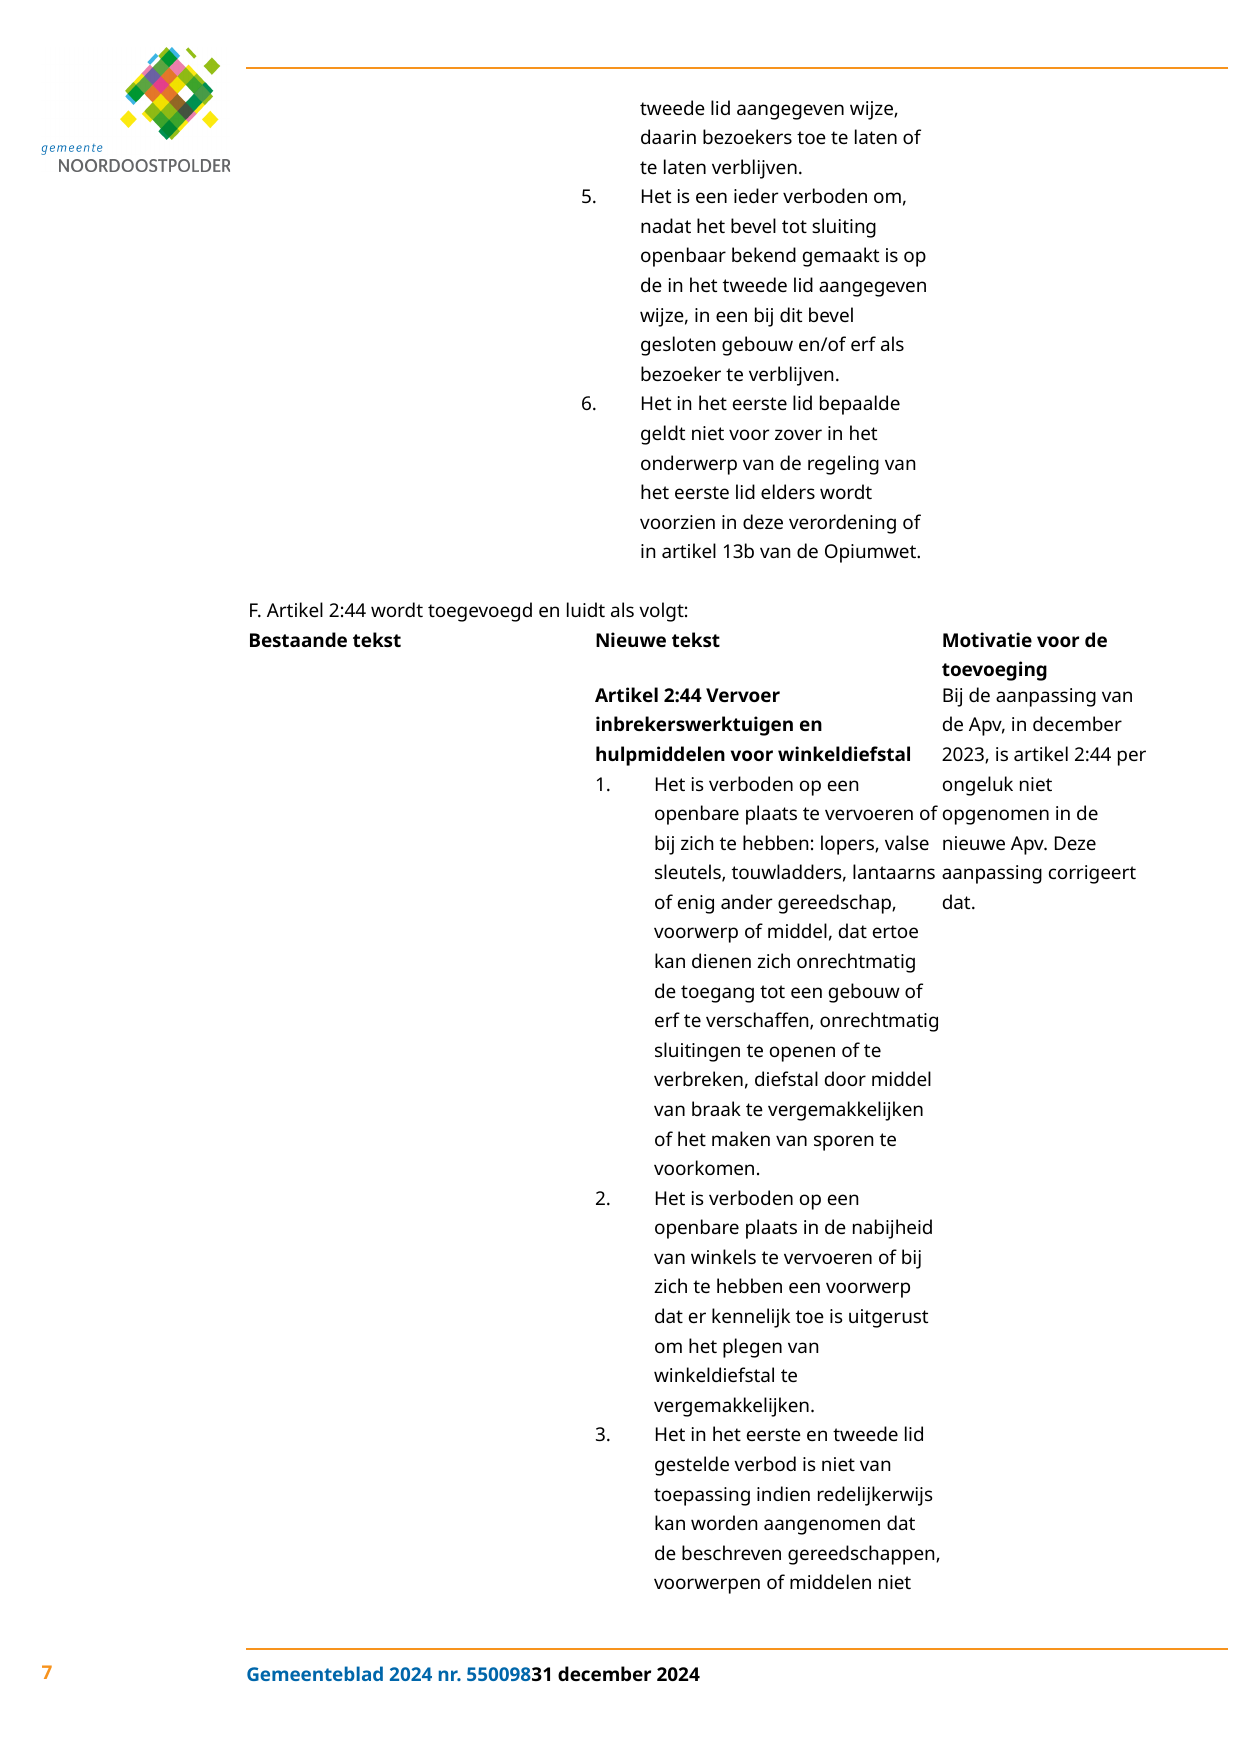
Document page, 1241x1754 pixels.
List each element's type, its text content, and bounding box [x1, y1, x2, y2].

table_cell Artikel 2:44 Vervoer inbrekerswerktuigen en hulpmiddelen voor winkeldiefstal Het is verboden op een openbare plaats te vervoeren of bij zich te hebben: lopers, valse sleutels, touwladders, lantaarns of enig ander gereedschap, voorwerp of middel, dat ertoe kan dienen zich onrechtmatig de toegang tot een gebouw of erf te verschaffen, onrechtmatig sluitingen te openen of te verbreken, diefstal door middel van braak te vergemakkelijken of het maken van sporen te voorkomen. Het is verboden op een openbare plaats in de nabijheid van winkels te vervoeren of bij zich te hebben een voorwerp dat er kennelijk toe is uitgerust om het plegen van winkeldiefstal te vergemakkelijken. Het in het eerste en tweede lid gestelde verbod is niet van toepassing indien redelijkerwijs kan worden aangenomen dat de beschreven gereedschappen, voorwerpen of middelen niet [595, 682, 942, 1595]
table_cell [248, 682, 595, 1595]
table_header Bestaande tekst [248, 627, 595, 682]
table_header Motivatie voor de toevoeging [942, 627, 1152, 682]
table_cell [933, 95, 1152, 564]
table_cell tweede lid aangegeven wijze, daarin bezoekers toe te laten of te laten verblijven. Het is een ieder verboden om, nadat het bevel tot sluiting openbaar bekend gemaakt is op de in het tweede lid aangegeven wijze, in een bij dit bevel gesloten gebouw en/of erf als bezoeker te verblijven. Het in het eerste lid bepaalde geldt niet voor zover in het onderwerp van de regeling van het eerste lid elders wordt voorzien in deze verordening of in artikel 13b van de Opiumwet. [581, 95, 933, 564]
picture [41, 47, 231, 172]
table_cell Bij de aanpassing van de Apv, in december 2023, is artikel 2:44 per ongeluk niet opgenomen in de nieuwe Apv. Deze aanpassing corrigeert dat. [942, 682, 1152, 1595]
table_header Nieuwe tekst [595, 627, 942, 682]
table_cell [248, 95, 581, 564]
text F. Artikel 2:44 wordt toegevoegd en luidt als volgt: [248, 597, 1152, 623]
